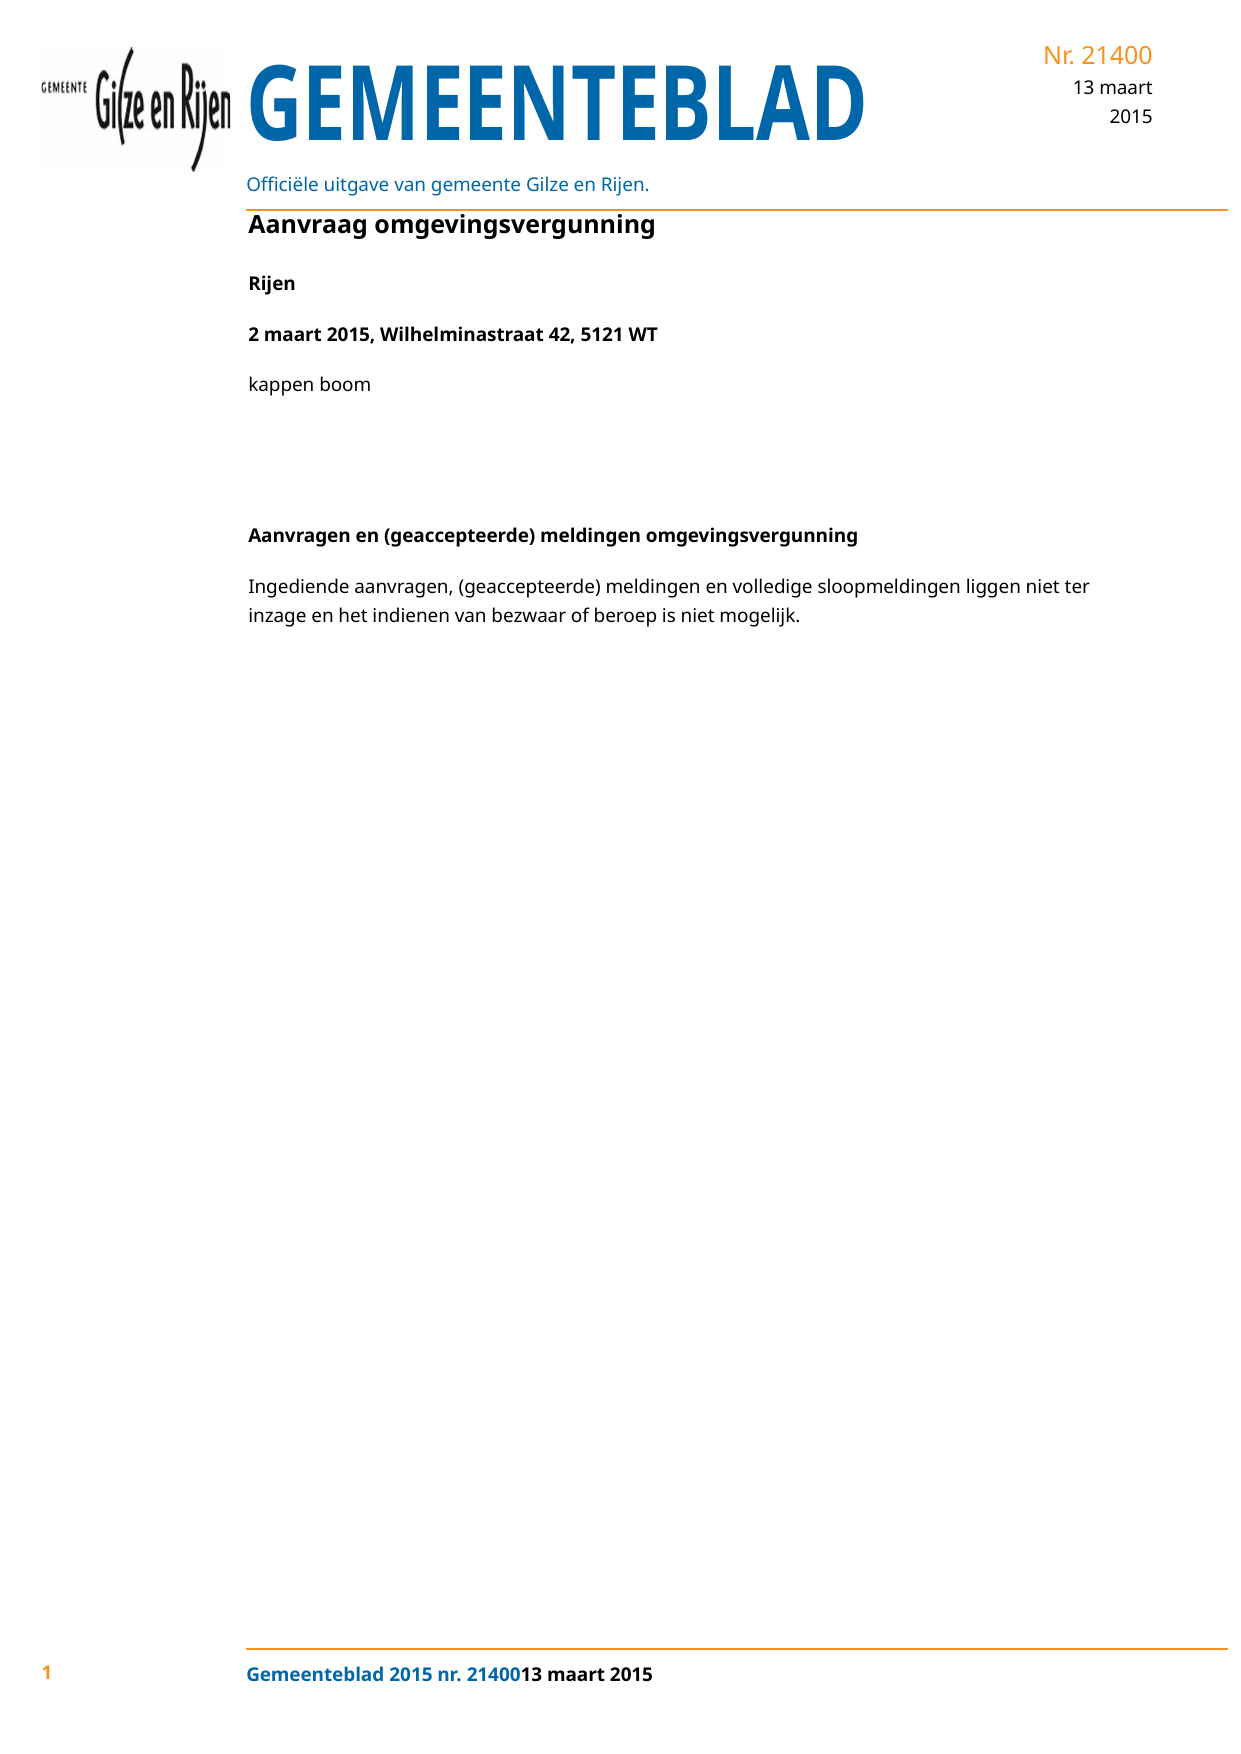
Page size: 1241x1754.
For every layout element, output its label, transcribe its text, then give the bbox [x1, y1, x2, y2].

text 2 maart 2015, Wilhelminastraat 42, 5121 WT [248, 321, 1152, 346]
picture [41, 47, 231, 172]
text Rijen [248, 270, 1152, 296]
text kappen boom [248, 371, 1152, 397]
text Aanvragen en (geaccepteerde) meldingen omgevingsvergunning [248, 522, 1152, 548]
text Ingediende aanvragen, (geaccepteerde) meldingen en volledige sloopmeldingen liggen niet ter inzage en het indienen van bezwaar of beroep is niet mogelijk. [248, 573, 1152, 628]
text Aanvraag omgevingsvergunning [248, 211, 1152, 241]
